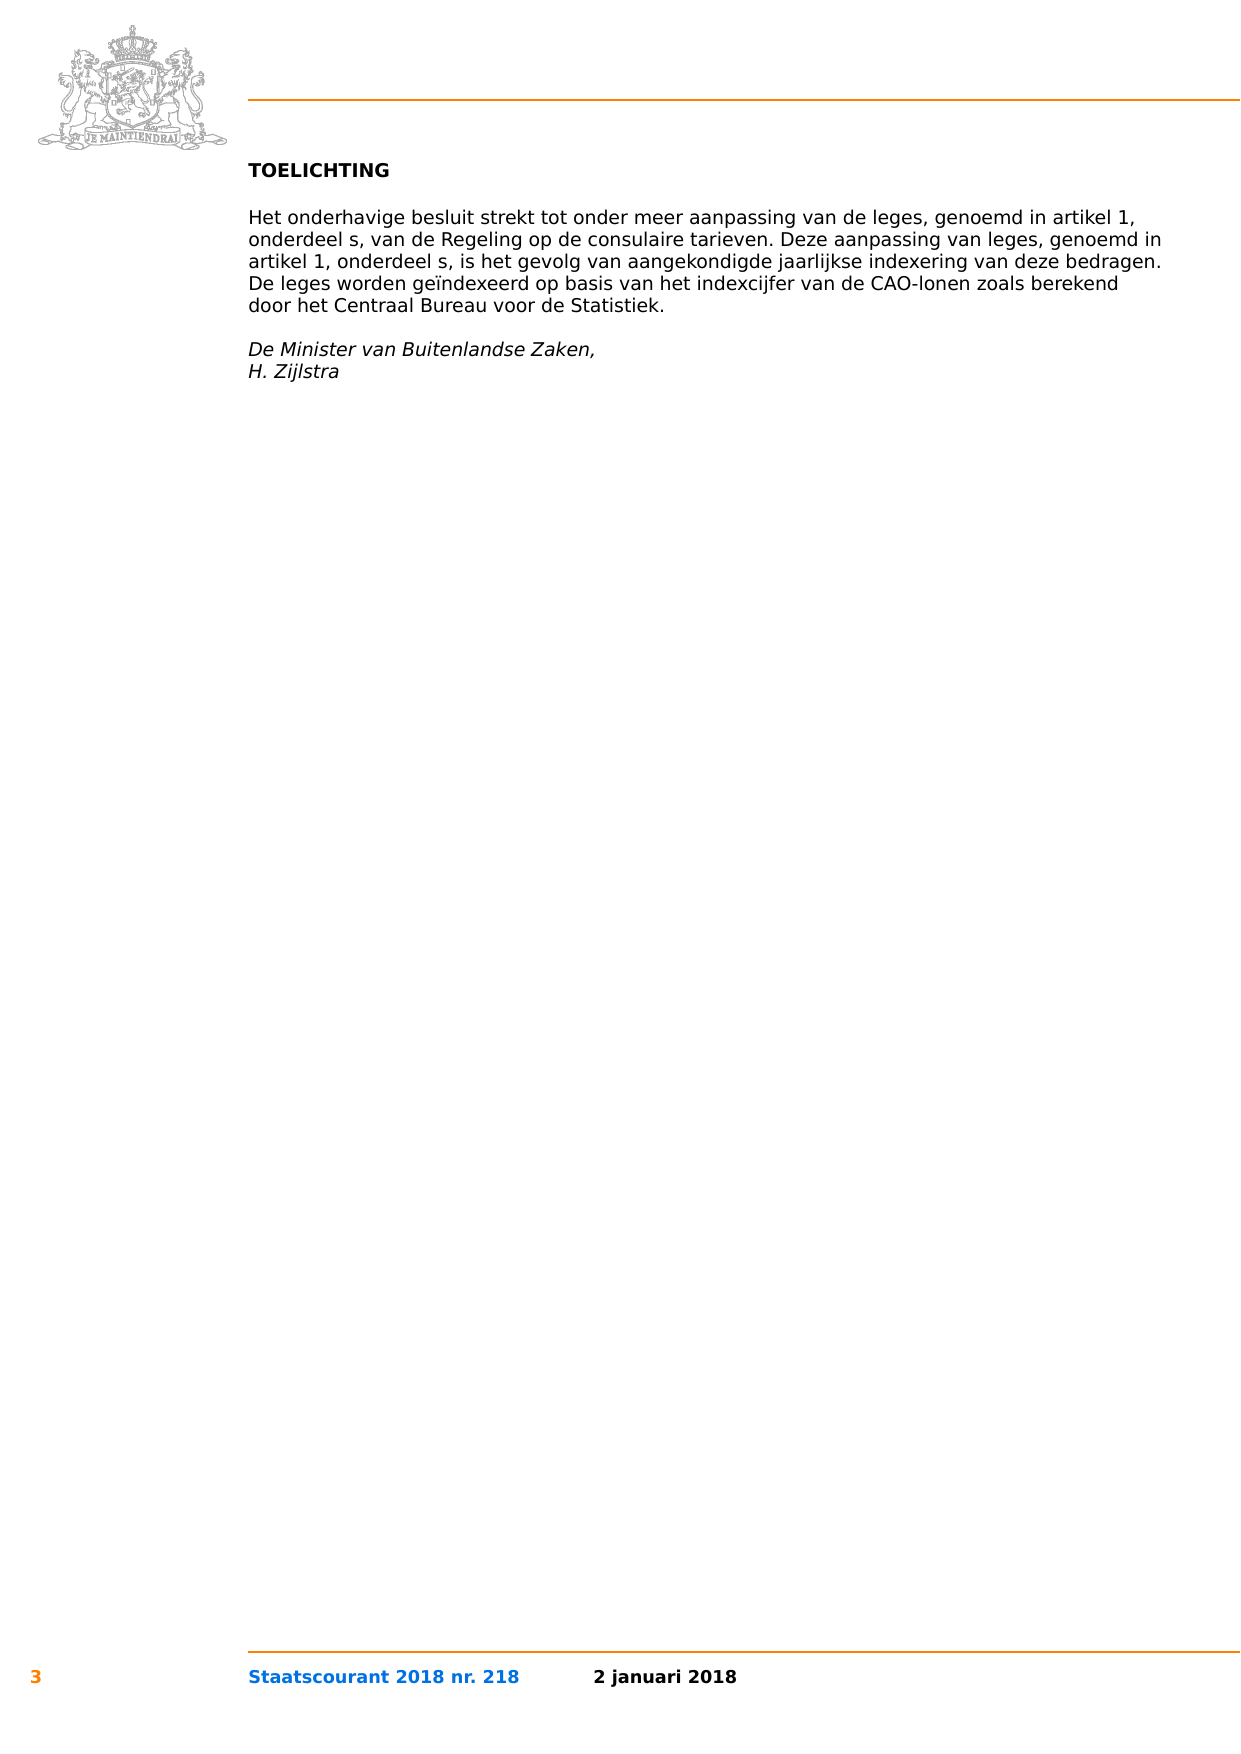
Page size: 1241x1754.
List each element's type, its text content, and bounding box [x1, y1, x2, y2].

subtitle TOELICHTING [248, 160, 1163, 182]
text De Minister van Buitenlandse Zaken, H. Zijlstra [248, 339, 1163, 383]
text Het onderhavige besluit strekt tot onder meer aanpassing van de leges, genoemd in artikel 1, onderdeel s, van de Regeling op de consulaire tarieven. Deze aanpassing van leges, genoemd in artikel 1, onderdeel s, is het gevolg van aangekondigde jaarlijkse indexering van deze bedragen. De leges worden geïndexeerd op basis van het indexcijfer van de CAO-lonen zoals berekend door het Centraal Bureau voor de Statistiek. [248, 207, 1163, 317]
picture [38, 25, 227, 150]
